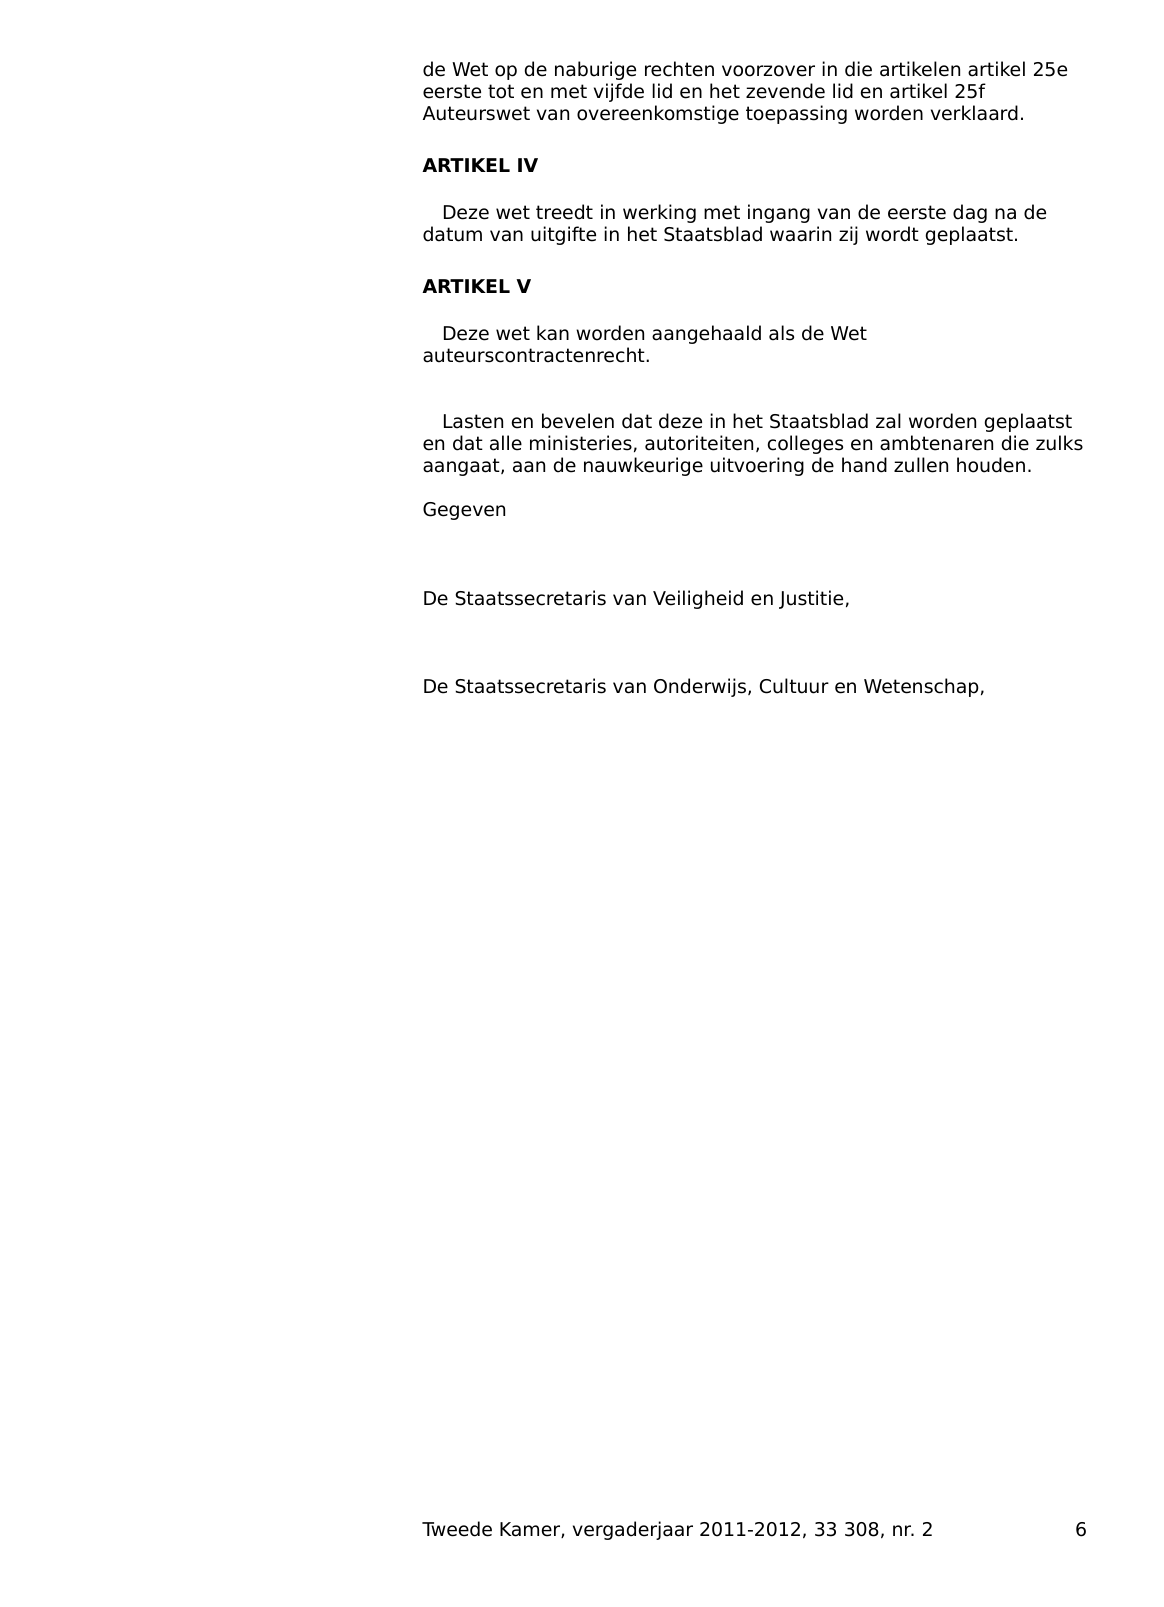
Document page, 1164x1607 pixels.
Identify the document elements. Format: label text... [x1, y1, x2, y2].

text de Wet op de naburige rechten voorzover in die artikelen artikel 25e eerste tot en met vijfde lid en het zevende lid en artikel 25f Auteurswet van overeenkomstige toepassing worden verklaard. [422, 59, 1087, 125]
text Lasten en bevelen dat deze in het Staatsblad zal worden geplaatst en dat alle ministeries, autoriteiten, colleges en ambtenaren die zulks aangaat, aan de nauwkeurige uitvoering de hand zullen houden. [422, 411, 1087, 477]
subtitle ARTIKEL IV [422, 155, 1087, 177]
text Deze wet kan worden aangehaald als de Wet auteurscontractenrecht. [422, 323, 1087, 367]
text De Staatssecretaris van Veiligheid en Justitie, [422, 588, 1087, 610]
text De Staatssecretaris van Onderwijs, Cultuur en Wetenschap, [422, 676, 1087, 698]
subtitle ARTIKEL V [422, 276, 1087, 298]
text Gegeven [422, 499, 1087, 521]
text Deze wet treedt in werking met ingang van de eerste dag na de datum van uitgifte in het Staatsblad waarin zij wordt geplaatst. [422, 202, 1087, 246]
